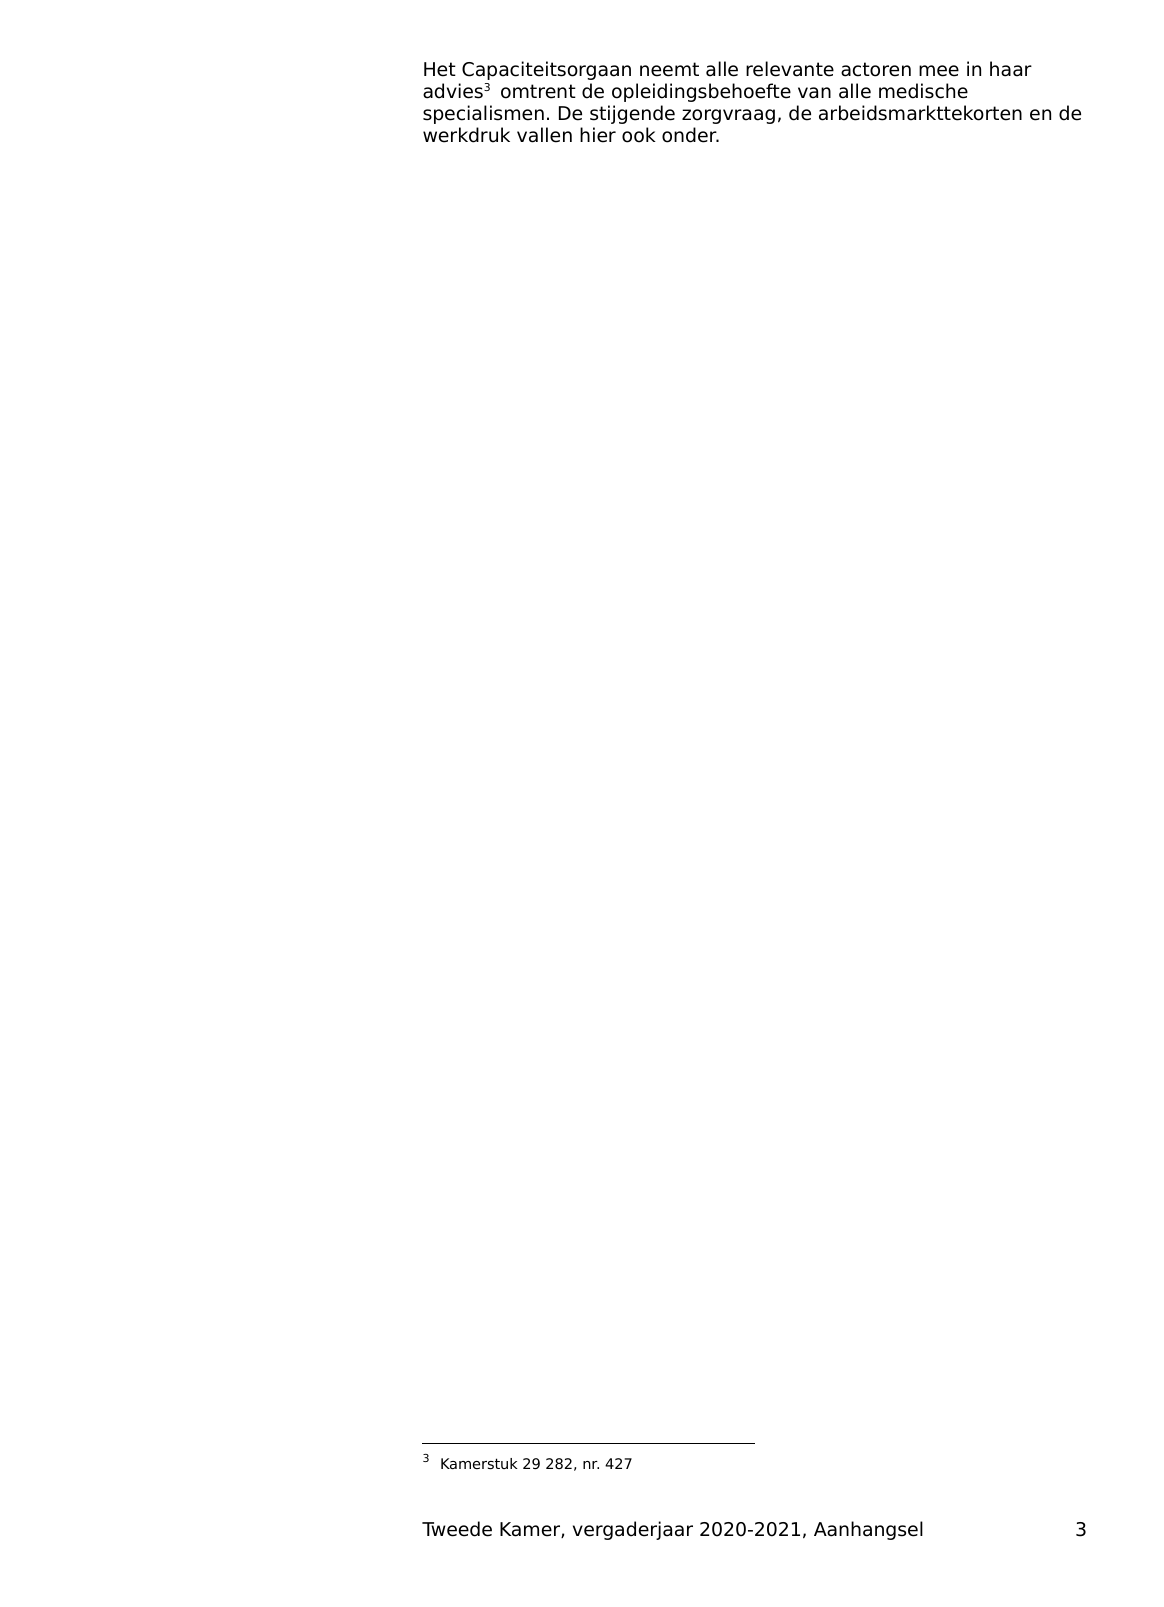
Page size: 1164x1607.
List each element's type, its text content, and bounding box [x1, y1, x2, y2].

text Kamerstuk 29 282, nr. 427 [422, 1452, 1087, 1474]
text Het Capaciteitsorgaan neemt alle relevante actoren mee in haar advies omtrent de opleidingsbehoefte van alle medische specialismen. De stijgende zorgvraag, de arbeidsmarkttekorten en de werkdruk vallen hier ook onder. [422, 59, 1087, 147]
